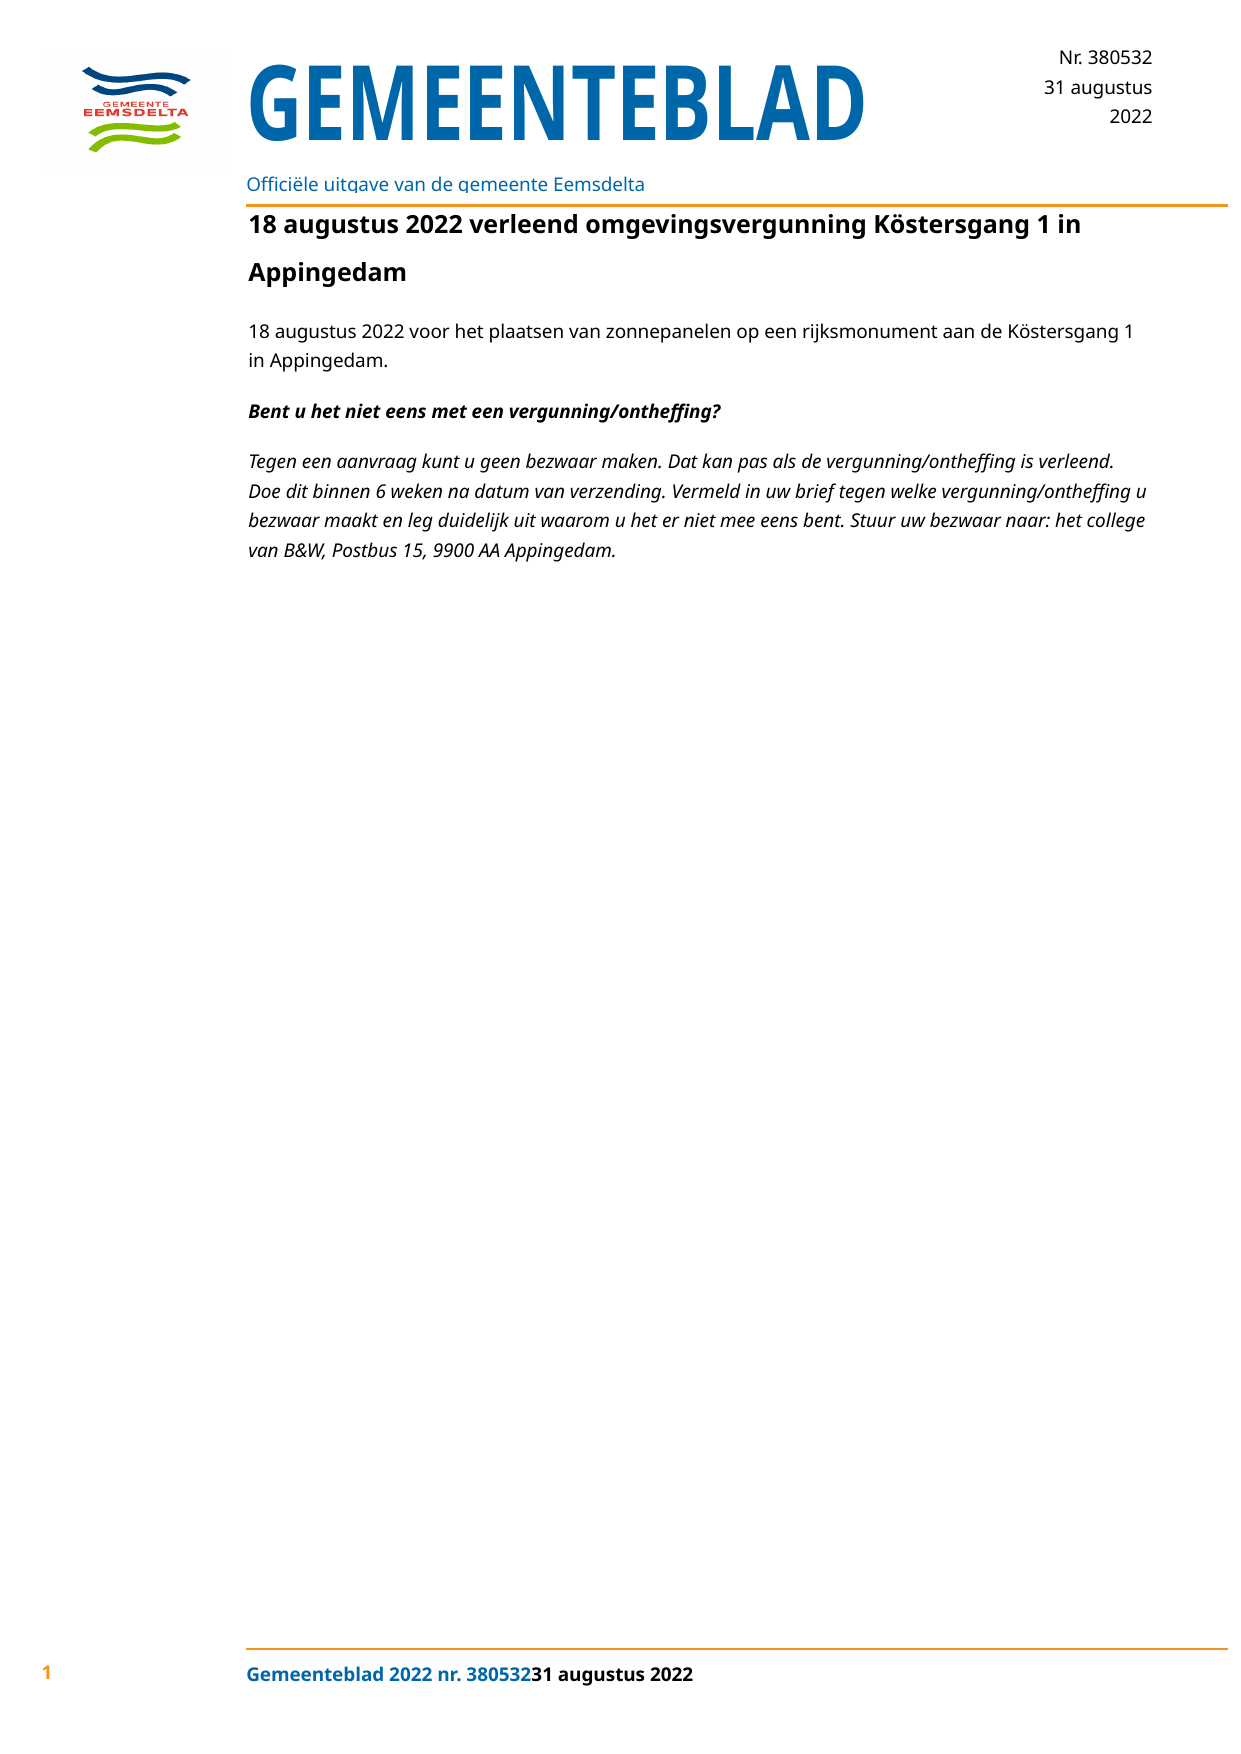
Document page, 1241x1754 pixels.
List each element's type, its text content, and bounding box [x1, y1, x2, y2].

text Tegen een aanvraag kunt u geen bezwaar maken. Dat kan pas als de vergunning/ontheffing is verleend. Doe dit binnen 6 weken na datum van verzending. Vermeld in uw brief tegen welke vergunning/ontheffing u bezwaar maakt en leg duidelijk uit waarom u het er niet mee eens bent. Stuur uw bezwaar naar: het college van B&W, Postbus 15, 9900 AA Appingedam. [248, 448, 1152, 563]
text 18 augustus 2022 voor het plaatsen van zonnepanelen op een rijksmonument aan de Köstersgang 1 in Appingedam. [248, 318, 1152, 373]
text 18 augustus 2022 verleend omgevingsvergunning Köstersgang 1 in Appingedam [248, 207, 1152, 288]
text Bent u het niet eens met een vergunning/ontheffing? [248, 398, 1152, 424]
picture [41, 47, 231, 172]
